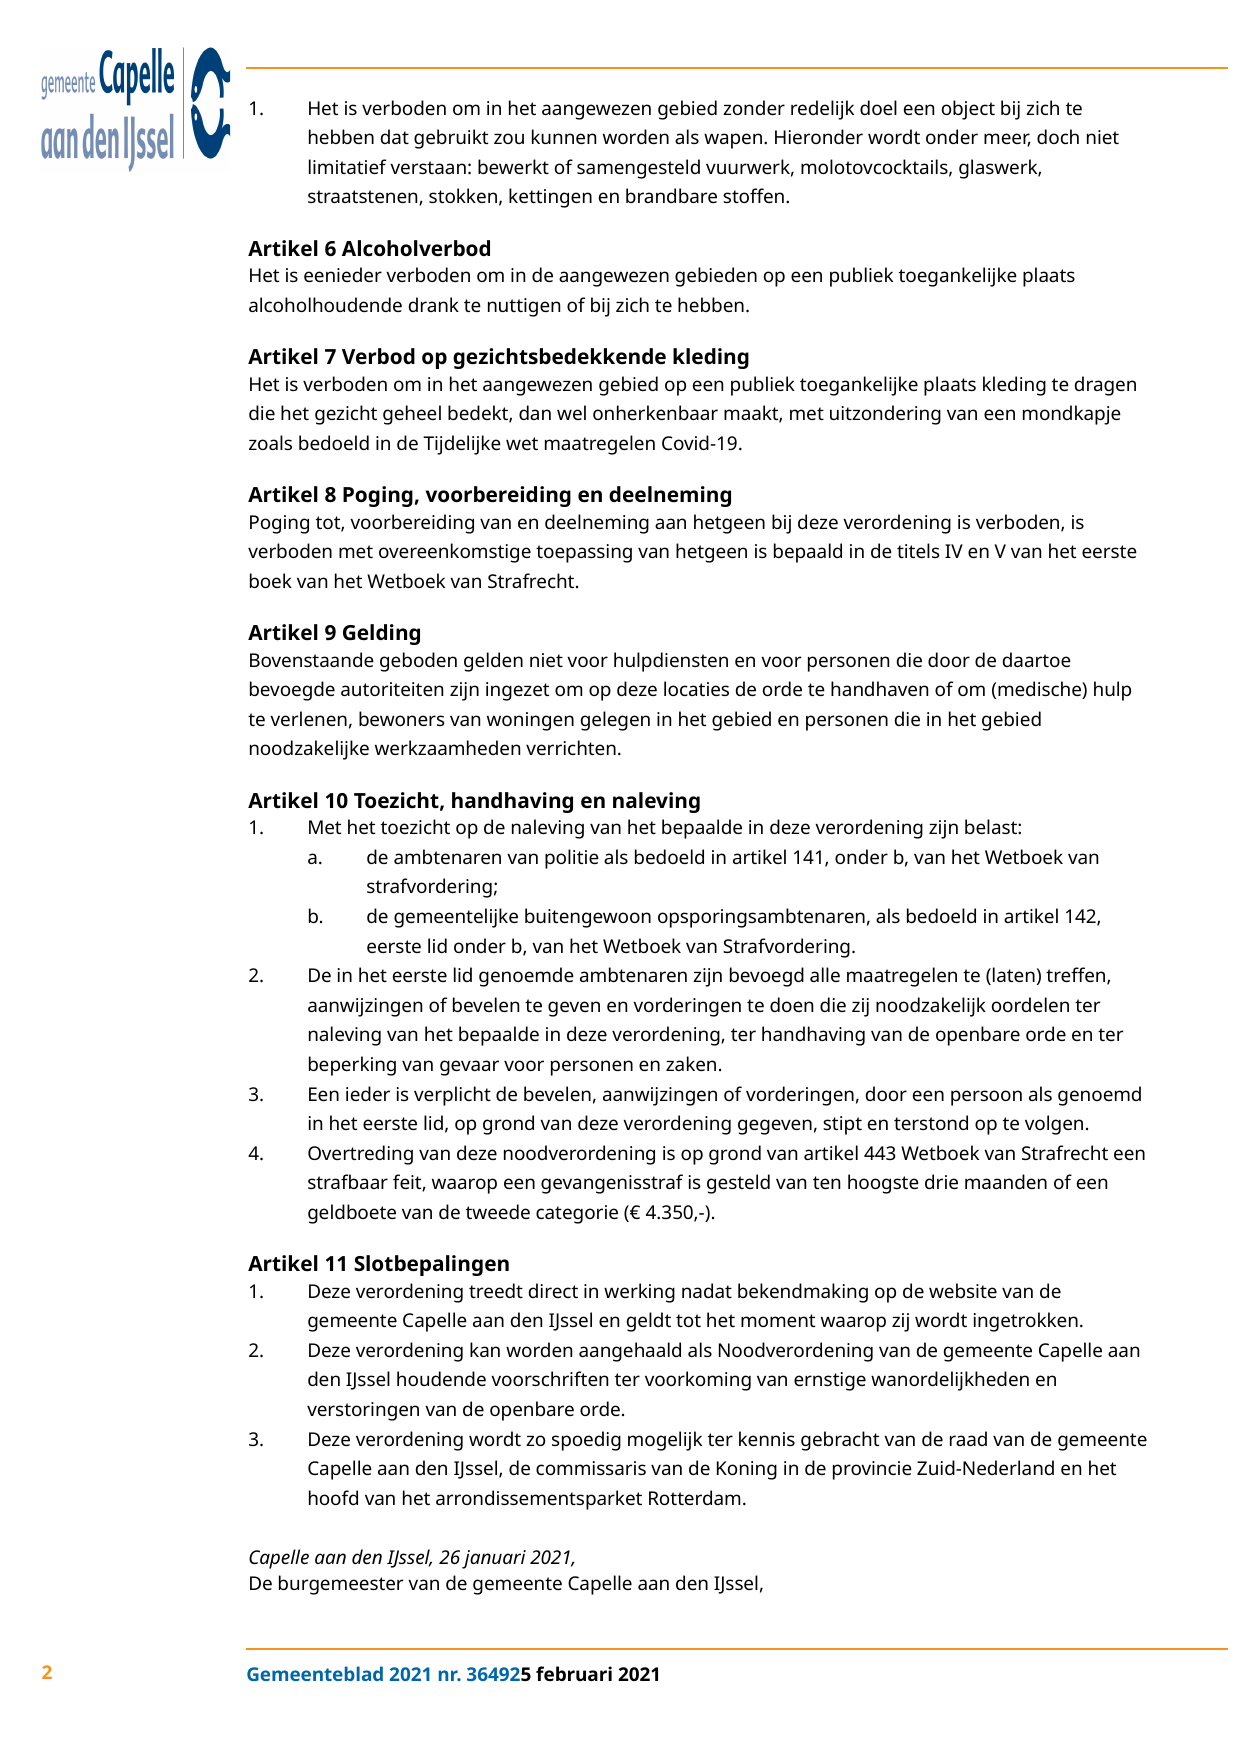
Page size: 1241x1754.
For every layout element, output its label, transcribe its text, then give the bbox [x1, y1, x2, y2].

text Artikel 6 Alcoholverbod [248, 234, 1152, 262]
list de gemeentelijke buitengewoon opsporingsambtenaren, als bedoeld in artikel 142, eerste lid onder b, van het Wetboek van Strafvordering. [307, 903, 1152, 958]
list Deze verordening treedt direct in werking nadat bekendmaking op de website van de gemeente Capelle aan den IJssel en geldt tot het moment waarop zij wordt ingetrokken. [248, 1278, 1152, 1333]
list Een ieder is verplicht de bevelen, aanwijzingen of vorderingen, door een persoon als genoemd in het eerste lid, op grond van deze verordening gegeven, stipt en terstond op te volgen. [248, 1081, 1152, 1136]
text Het is eenieder verboden om in de aangewezen gebieden op een publiek toegankelijke plaats alcoholhoudende drank te nuttigen of bij zich te hebben. [248, 262, 1152, 318]
text Artikel 9 Gelding [248, 618, 1152, 647]
text Artikel 11 Slotbepalingen [248, 1249, 1152, 1278]
list Deze verordening kan worden aangehaald als Noodverordening van de gemeente Capelle aan den IJssel houdende voorschriften ter voorkoming van ernstige wanordelijkheden en verstoringen van de openbare orde. [248, 1337, 1152, 1422]
text Bovenstaande geboden gelden niet voor hulpdiensten en voor personen die door de daartoe bevoegde autoriteiten zijn ingezet om op deze locaties de orde te handhaven of om (medische) hulp te verlenen, bewoners van woningen gelegen in het gebied en personen die in het gebied noodzakelijke werkzaamheden verrichten. [248, 647, 1152, 761]
text Artikel 8 Poging, voorbereiding en deelneming [248, 480, 1152, 509]
list De in het eerste lid genoemde ambtenaren zijn bevoegd alle maatregelen te (laten) treffen, aanwijzingen of bevelen te geven en vorderingen te doen die zij noodzakelijk oordelen ter naleving van het bepaalde in deze verordening, ter handhaving van de openbare orde en ter beperking van gevaar voor personen en zaken. [248, 962, 1152, 1077]
text Capelle aan den IJssel, 26 januari 2021, [248, 1544, 1152, 1570]
list de ambtenaren van politie als bedoeld in artikel 141, onder b, van het Wetboek van strafvordering; [307, 844, 1152, 899]
list Overtreding van deze noodverordening is op grond van artikel 443 Wetboek van Strafrecht een strafbaar feit, waarop een gevangenisstraf is gesteld van ten hoogste drie maanden of een geldboete van de tweede categorie (€ 4.350,-). [248, 1140, 1152, 1225]
text De burgemeester van de gemeente Capelle aan den IJssel, [248, 1570, 1152, 1596]
text Artikel 10 Toezicht, handhaving en naleving [248, 786, 1152, 814]
list Deze verordening wordt zo spoedig mogelijk ter kennis gebracht van de raad van de gemeente Capelle aan den IJssel, de commissaris van de Koning in de provincie Zuid-Nederland en het hoofd van het arrondissementsparket Rotterdam. [248, 1426, 1152, 1511]
text Poging tot, voorbereiding van en deelneming aan hetgeen bij deze verordening is verboden, is verboden met overeenkomstige toepassing van hetgeen is bepaald in de titels IV en V van het eerste boek van het Wetboek van Strafrecht. [248, 509, 1152, 594]
text Het is verboden om in het aangewezen gebied op een publiek toegankelijke plaats kleding te dragen die het gezicht geheel bedekt, dan wel onherkenbaar maakt, met uitzondering van een mondkapje zoals bedoeld in de Tijdelijke wet maatregelen Covid-19. [248, 371, 1152, 456]
list Het is verboden om in het aangewezen gebied zonder redelijk doel een object bij zich te hebben dat gebruikt zou kunnen worden als wapen. Hieronder wordt onder meer, doch niet limitatief verstaan: bewerkt of samengesteld vuurwerk, molotovcocktails, glaswerk, straatstenen, stokken, kettingen en brandbare stoffen. [248, 95, 1152, 209]
text Artikel 7 Verbod op gezichtsbedekkende kleding [248, 342, 1152, 371]
list Met het toezicht op de naleving van het bepaalde in deze verordening zijn belast: [248, 814, 1152, 840]
picture [41, 47, 231, 172]
